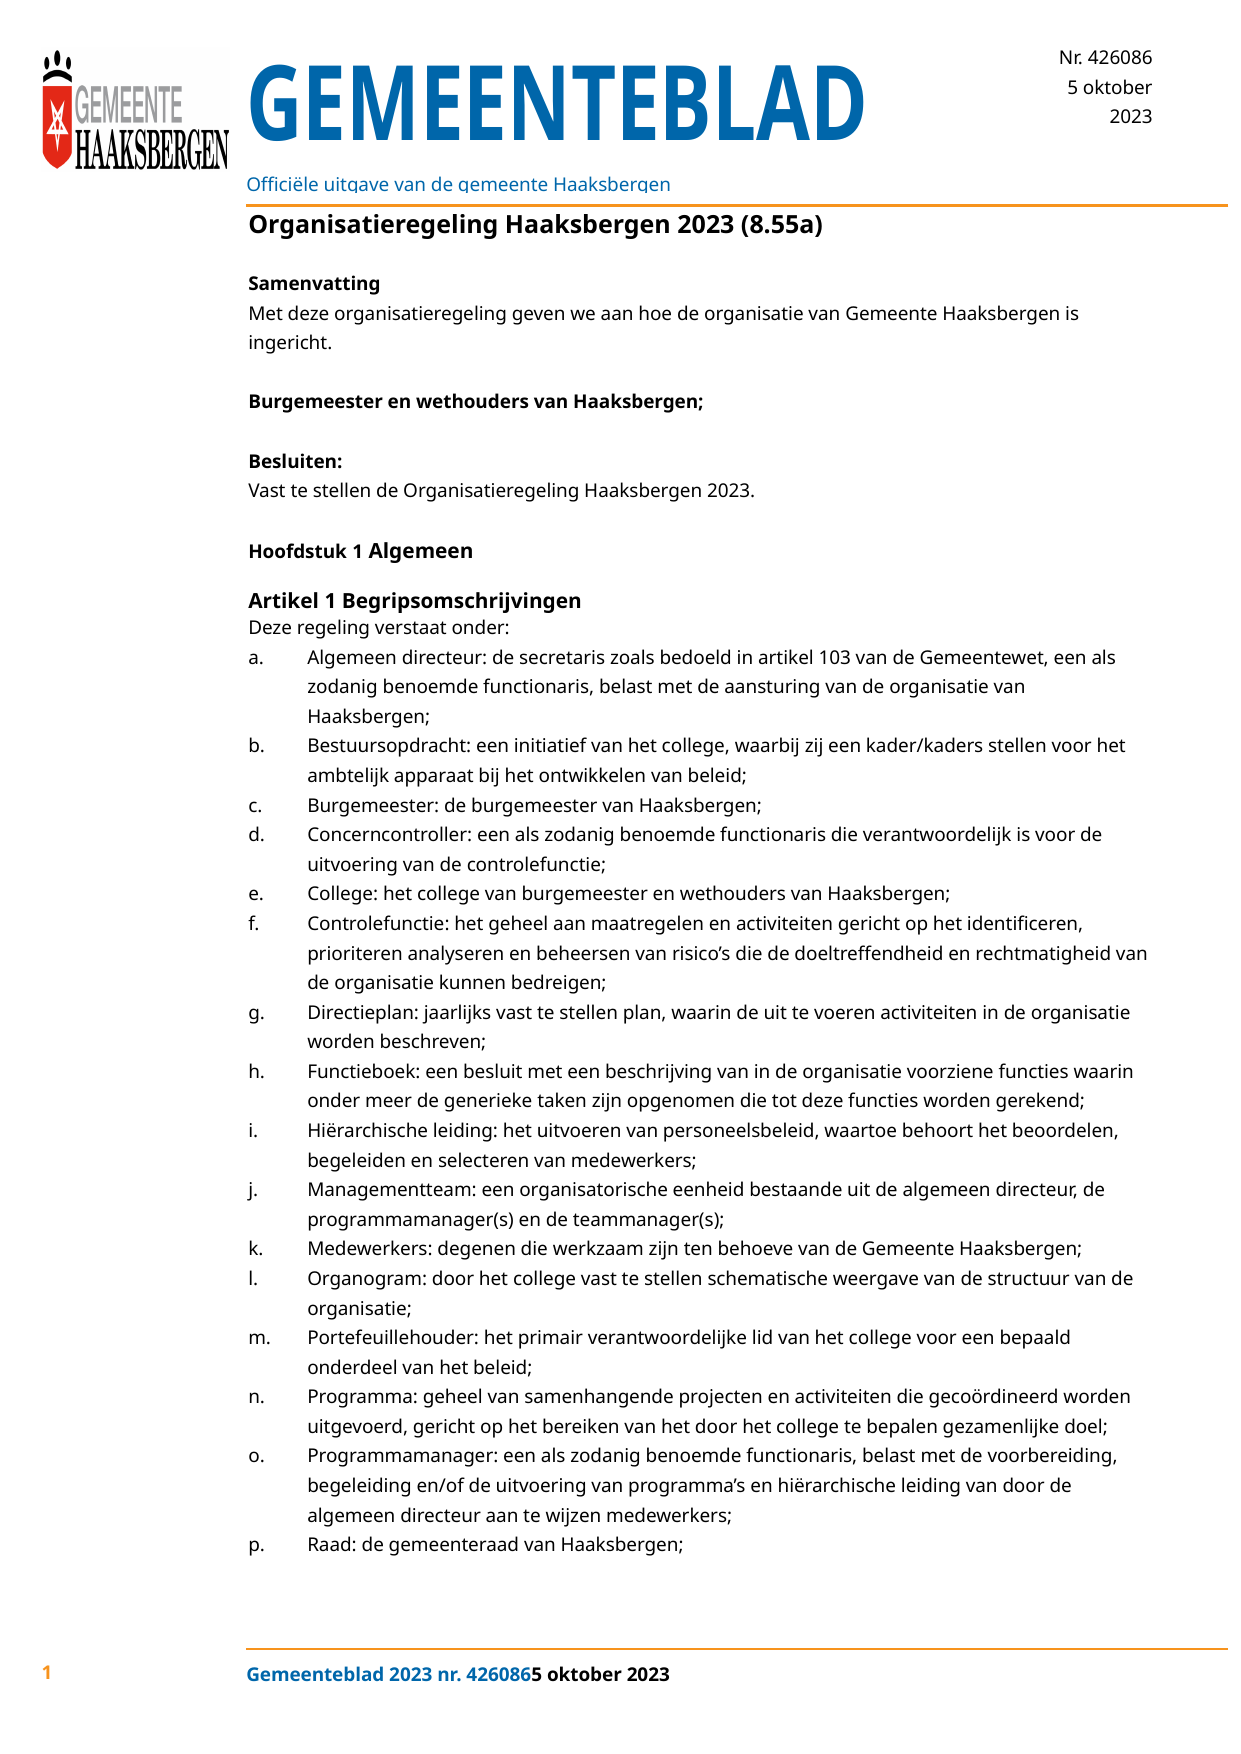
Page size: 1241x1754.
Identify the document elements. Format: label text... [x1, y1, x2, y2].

list Functieboek: een besluit met een beschrijving van in de organisatie voorziene functies waarin onder meer de generieke taken zijn opgenomen die tot deze functies worden gerekend; [248, 1058, 1152, 1113]
list Medewerkers: degenen die werkzaam zijn ten behoeve van de Gemeente Haaksbergen; [248, 1236, 1152, 1261]
list Programmamanager: een als zodanig benoemde functionaris, belast met de voorbereiding, begeleiding en/of de uitvoering van programma’s en hiërarchische leiding van door de algemeen directeur aan te wijzen medewerkers; [248, 1443, 1152, 1527]
picture [41, 47, 231, 172]
list Controlefunctie: het geheel aan maatregelen en activiteiten gericht op het identificeren, prioriteren analyseren en beheersen van risico’s die de doeltreffendheid en rechtmatigheid van de organisatie kunnen bedreigen; [248, 910, 1152, 995]
list Organogram: door het college vast te stellen schematische weergave van de structuur van de organisatie; [248, 1265, 1152, 1320]
list Burgemeester: de burgemeester van Haaksbergen; [248, 792, 1152, 817]
text Deze regeling verstaat onder: [248, 614, 1152, 640]
list Directieplan: jaarlijks vast te stellen plan, waarin de uit te voeren activiteiten in de organisatie worden beschreven; [248, 999, 1152, 1054]
list Portefeuillehouder: het primair verantwoordelijke lid van het college voor een bepaald onderdeel van het beleid; [248, 1324, 1152, 1379]
list Concerncontroller: een als zodanig benoemde functionaris die verantwoordelijk is voor de uitvoering van de controlefunctie; [248, 821, 1152, 877]
text Burgemeester en wethouders van Haaksbergen; [248, 389, 1152, 414]
text Artikel 1 Begripsomschrijvingen [248, 586, 1152, 614]
text Met deze organisatieregeling geven we aan hoe de organisatie van Gemeente Haaksbergen is ingericht. [248, 300, 1152, 355]
text Organisatieregeling Haaksbergen 2023 (8.55a) [248, 207, 1152, 241]
text Samenvatting [248, 270, 1152, 296]
text Hoofdstuk 1 Algemeen [248, 537, 1152, 565]
list Algemeen directeur: de secretaris zoals bedoeld in artikel 103 van de Gemeentewet, een als zodanig benoemde functionaris, belast met de aansturing van de organisatie van Haaksbergen; [248, 644, 1152, 729]
list Programma: geheel van samenhangende projecten en activiteiten die gecoördineerd worden uitgevoerd, gericht op het bereiken van het door het college te bepalen gezamenlijke doel; [248, 1383, 1152, 1439]
text Besluiten: [248, 448, 1152, 473]
list Managementteam: een organisatorische eenheid bestaande uit de algemeen directeur, de programmamanager(s) en de teammanager(s); [248, 1176, 1152, 1232]
text Vast te stellen de Organisatieregeling Haaksbergen 2023. [248, 477, 1152, 503]
list College: het college van burgemeester en wethouders van Haaksbergen; [248, 881, 1152, 906]
list Bestuursopdracht: een initiatief van het college, waarbij zij een kader/kaders stellen voor het ambtelijk apparaat bij het ontwikkelen van beleid; [248, 733, 1152, 788]
list Raad: de gemeenteraad van Haaksbergen; [248, 1531, 1152, 1557]
list Hiërarchische leiding: het uitvoeren van personeelsbeleid, waartoe behoort het beoordelen, begeleiden en selecteren van medewerkers; [248, 1117, 1152, 1172]
